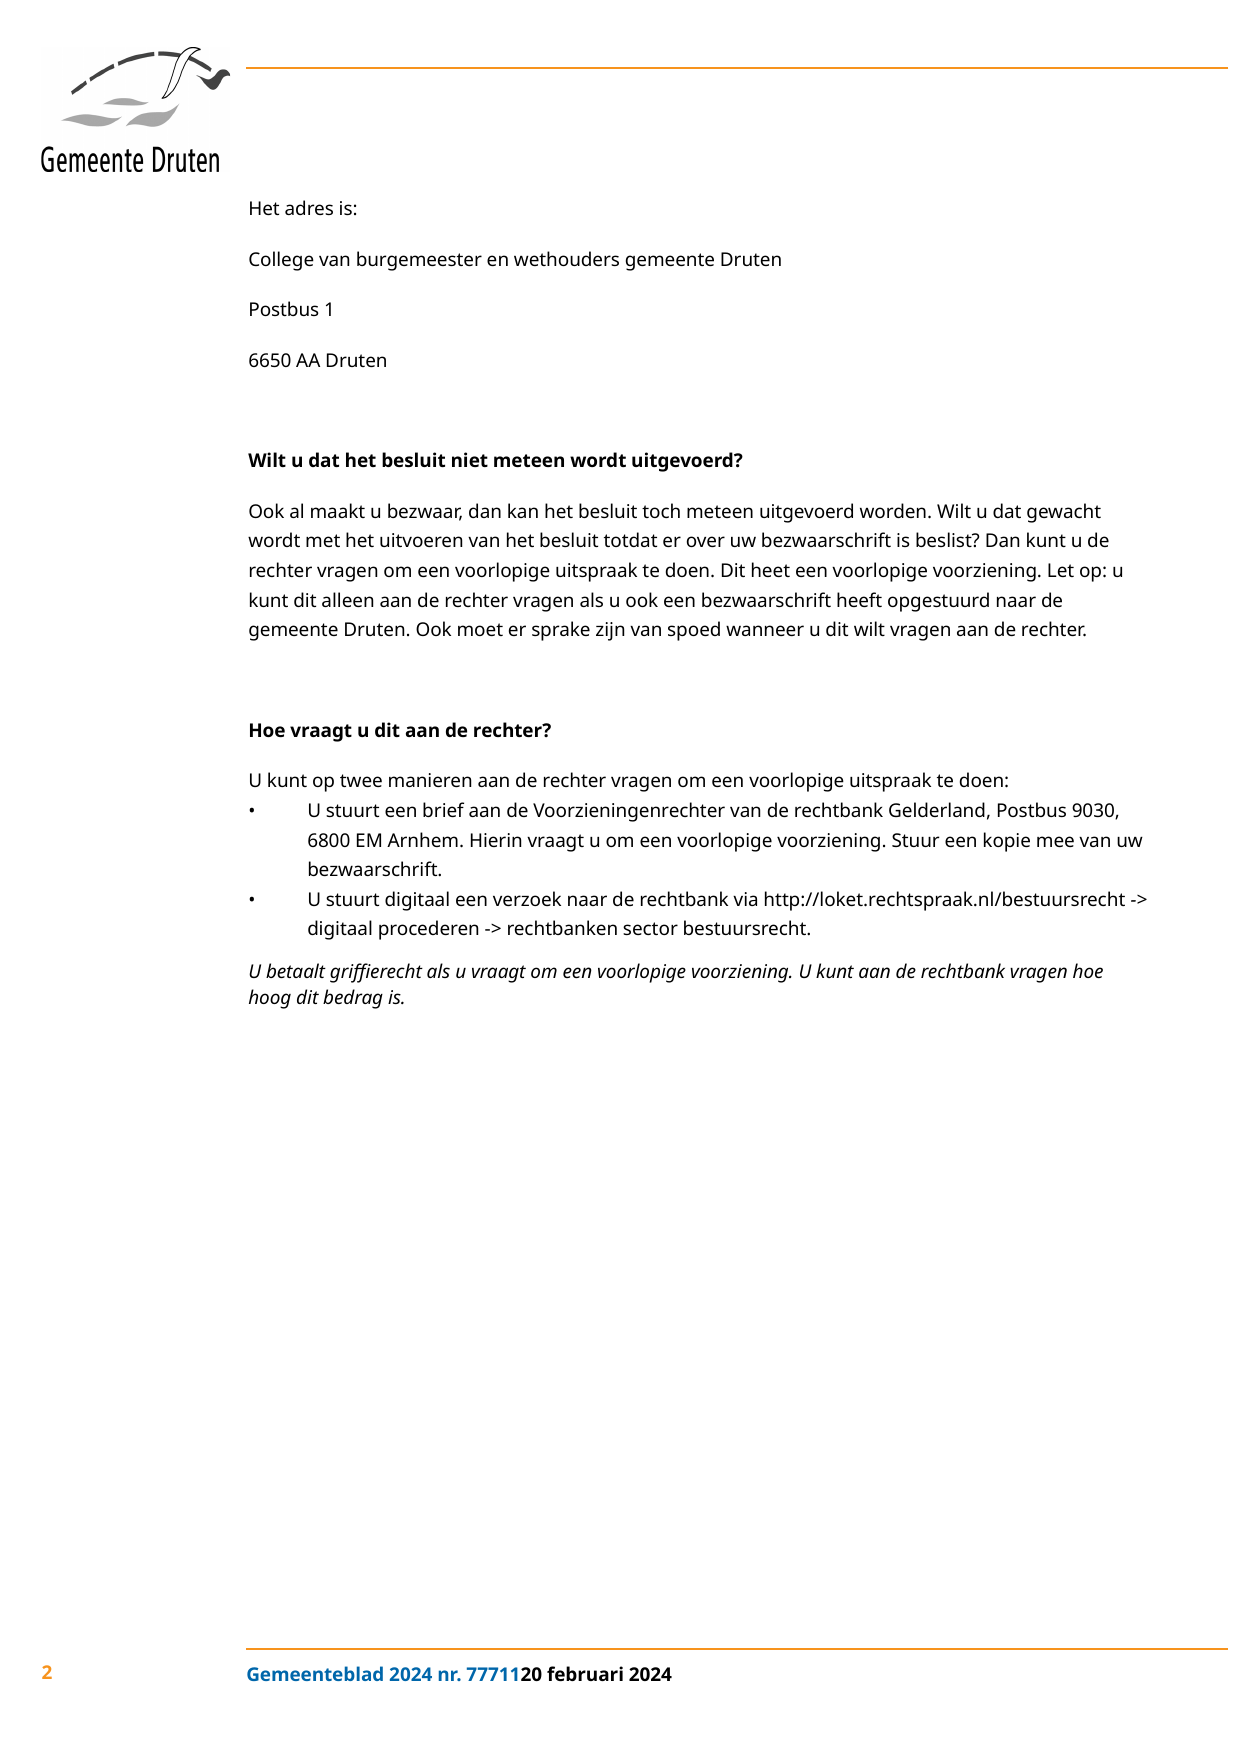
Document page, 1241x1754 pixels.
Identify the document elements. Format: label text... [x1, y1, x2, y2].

text U kunt op twee manieren aan de rechter vragen om een voorlopige uitspraak te doen: [248, 768, 1152, 793]
list U stuurt digitaal een verzoek naar de rechtbank via http://loket.rechtspraak.nl/bestuursrecht -> digitaal procederen -> rechtbanken sector bestuursrecht. [248, 886, 1152, 941]
text Wilt u dat het besluit niet meteen wordt uitgevoerd? [248, 448, 1152, 473]
text College van burgemeester en wethouders gemeente Druten [248, 246, 1152, 272]
picture [41, 47, 231, 172]
text Postbus 1 [248, 296, 1152, 322]
text 6650 AA Druten [248, 347, 1152, 373]
list U stuurt een brief aan de Voorzieningenrechter van de rechtbank Gelderland, Postbus 9030, 6800 EM Arnhem. Hierin vraagt u om een voorlopige voorziening. Stuur een kopie mee van uw bezwaarschrift. [248, 797, 1152, 882]
text Het adres is: [248, 196, 1152, 221]
text Hoe vraagt u dit aan de rechter? [248, 717, 1152, 743]
text Ook al maakt u bezwaar, dan kan het besluit toch meteen uitgevoerd worden. Wilt u dat gewacht wordt met het uitvoeren van het besluit totdat er over uw bezwaarschrift is beslist? Dan kunt u de rechter vragen om een voorlopige uitspraak te doen. Dit heet een voorlopige voorziening. Let op: u kunt dit alleen aan de rechter vragen als u ook een bezwaarschrift heeft opgestuurd naar de gemeente Druten. Ook moet er sprake zijn van spoed wanneer u dit wilt vragen aan de rechter. [248, 498, 1152, 642]
text U betaalt griffierecht als u vraagt om een voorlopige voorziening. U kunt aan de rechtbank vragen hoe hoog dit bedrag is. [248, 959, 1152, 1010]
